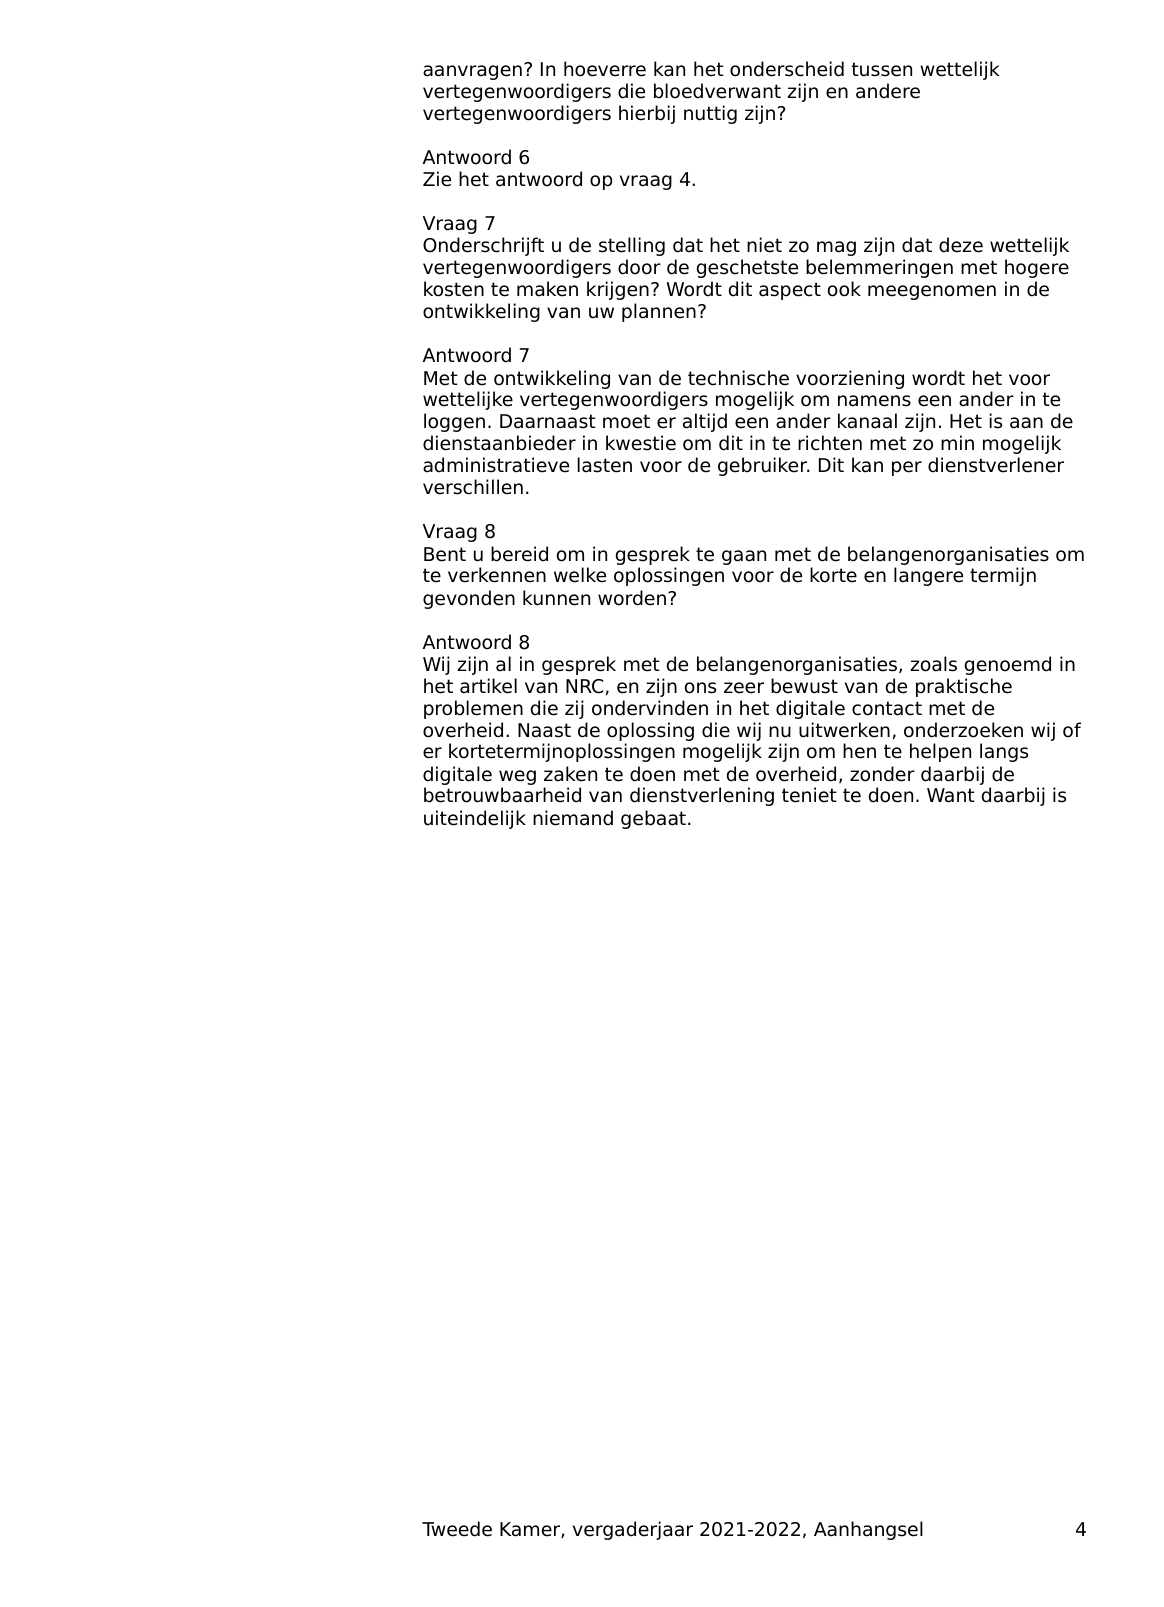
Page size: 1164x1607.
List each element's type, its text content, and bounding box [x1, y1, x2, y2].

text Zie het antwoord op vraag 4. [422, 169, 1087, 191]
text Bent u bereid om in gesprek te gaan met de belangenorganisaties om te verkennen welke oplossingen voor de korte en langere termijn gevonden kunnen worden? [422, 543, 1087, 609]
text Antwoord 8 [422, 632, 1087, 653]
text Met de ontwikkeling van de technische voorziening wordt het voor wettelijke vertegenwoordigers mogelijk om namens een ander in te loggen. Daarnaast moet er altijd een ander kanaal zijn. Het is aan de dienstaanbieder in kwestie om dit in te richten met zo min mogelijk administratieve lasten voor de gebruiker. Dit kan per dienstverlener verschillen. [422, 367, 1087, 499]
text Antwoord 7 [422, 345, 1087, 367]
text Antwoord 6 [422, 147, 1087, 169]
text Onderschrijft u de stelling dat het niet zo mag zijn dat deze wettelijk vertegenwoordigers door de geschetste belemmeringen met hogere kosten te maken krijgen? Wordt dit aspect ook meegenomen in de ontwikkeling van uw plannen? [422, 235, 1087, 323]
text aanvragen? In hoeverre kan het onderscheid tussen wettelijk vertegenwoordigers die bloedverwant zijn en andere vertegenwoordigers hierbij nuttig zijn? [422, 59, 1087, 125]
text Vraag 7 [422, 213, 1087, 235]
text Vraag 8 [422, 521, 1087, 543]
text Wij zijn al in gesprek met de belangenorganisaties, zoals genoemd in het artikel van NRC, en zijn ons zeer bewust van de praktische problemen die zij ondervinden in het digitale contact met de overheid. Naast de oplossing die wij nu uitwerken, onderzoeken wij of er kortetermijnoplossingen mogelijk zijn om hen te helpen langs digitale weg zaken te doen met de overheid, zonder daarbij de betrouwbaarheid van dienstverlening teniet te doen. Want daarbij is uiteindelijk niemand gebaat. [422, 653, 1087, 829]
